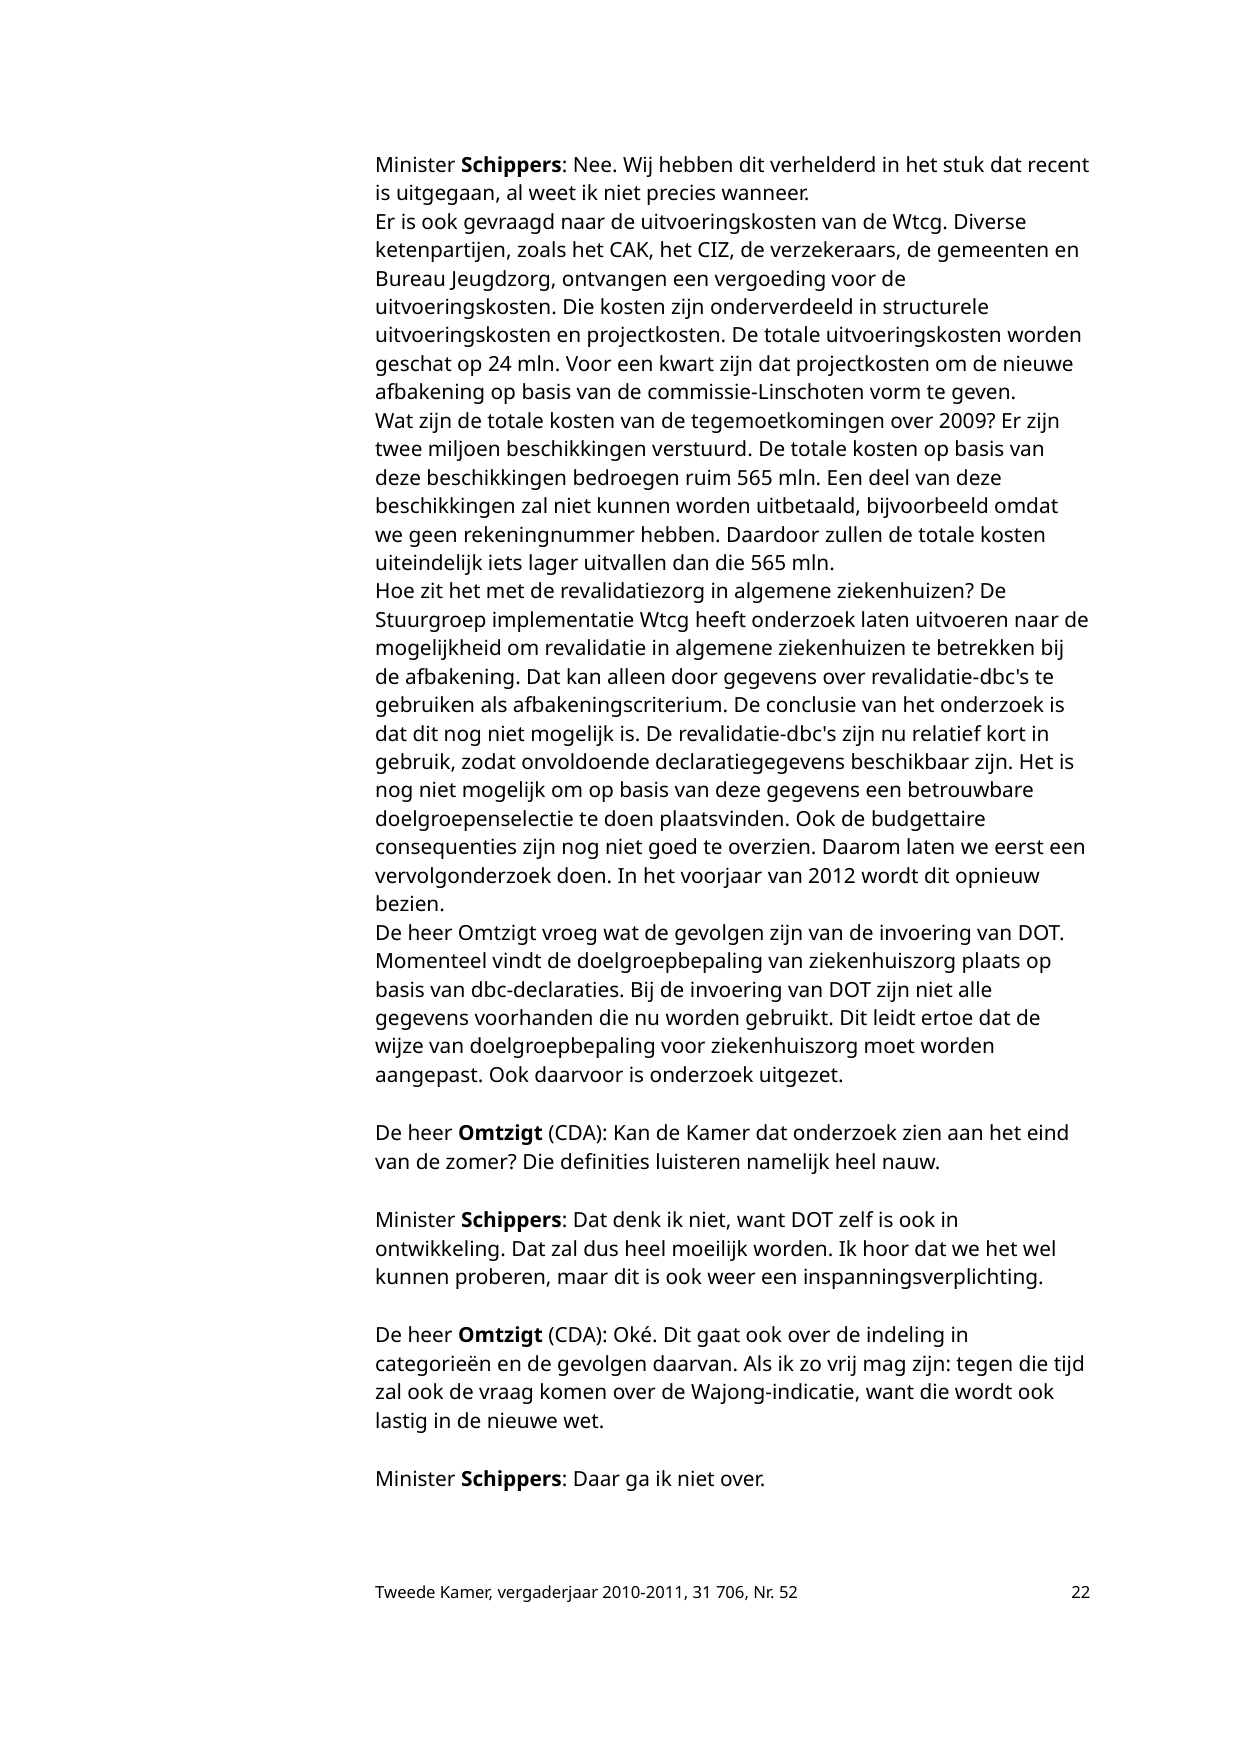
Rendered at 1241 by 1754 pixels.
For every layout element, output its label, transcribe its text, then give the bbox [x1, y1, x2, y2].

text Er is ook gevraagd naar de uitvoeringskosten van de Wtcg. Diverse ketenpartijen, zoals het CAK, het CIZ, de verzekeraars, de gemeenten en Bureau Jeugdzorg, ontvangen een vergoeding voor de uitvoeringskosten. Die kosten zijn onderverdeeld in structurele uitvoeringskosten en projectkosten. De totale uitvoeringskosten worden geschat op 24 mln. Voor een kwart zijn dat projectkosten om de nieuwe afbakening op basis van de commissie-Linschoten vorm te geven. [375, 207, 1090, 406]
text Minister Schippers: Daar ga ik niet over. [375, 1464, 1090, 1493]
text Wat zijn de totale kosten van de tegemoetkomingen over 2009? Er zijn twee miljoen beschikkingen verstuurd. De totale kosten op basis van deze beschikkingen bedroegen ruim 565 mln. Een deel van deze beschikkingen zal niet kunnen worden uitbetaald, bijvoorbeeld omdat we geen rekeningnummer hebben. Daardoor zullen de totale kosten uiteindelijk iets lager uitvallen dan die 565 mln. [375, 406, 1090, 577]
text Hoe zit het met de revalidatiezorg in algemene ziekenhuizen? De Stuurgroep implementatie Wtcg heeft onderzoek laten uitvoeren naar de mogelijkheid om revalidatie in algemene ziekenhuizen te betrekken bij de afbakening. Dat kan alleen door gegevens over revalidatie-dbc's te gebruiken als afbakeningscriterium. De conclusie van het onderzoek is dat dit nog niet mogelijk is. De revalidatie-dbc's zijn nu relatief kort in gebruik, zodat onvoldoende declaratiegegevens beschikbaar zijn. Het is nog niet mogelijk om op basis van deze gegevens een betrouwbare doelgroepenselectie te doen plaatsvinden. Ook de budgettaire consequenties zijn nog niet goed te overzien. Daarom laten we eerst een vervolgonderzoek doen. In het voorjaar van 2012 wordt dit opnieuw bezien. [375, 577, 1090, 918]
text De heer Omtzigt vroeg wat de gevolgen zijn van de invoering van DOT. Momenteel vindt de doelgroepbepaling van ziekenhuiszorg plaats op basis van dbc-declaraties. Bij de invoering van DOT zijn niet alle gegevens voorhanden die nu worden gebruikt. Dit leidt ertoe dat de wijze van doelgroepbepaling voor ziekenhuiszorg moet worden aangepast. Ook daarvoor is onderzoek uitgezet. [375, 918, 1090, 1088]
text Minister Schippers: Nee. Wij hebben dit verhelderd in het stuk dat recent is uitgegaan, al weet ik niet precies wanneer. [375, 150, 1090, 207]
text De heer Omtzigt (CDA): Kan de Kamer dat onderzoek zien aan het eind van de zomer? Die definities luisteren namelijk heel nauw. [375, 1118, 1090, 1175]
text Minister Schippers: Dat denk ik niet, want DOT zelf is ook in ontwikkeling. Dat zal dus heel moeilijk worden. Ik hoor dat we het wel kunnen proberen, maar dit is ook weer een inspanningsverplichting. [375, 1205, 1090, 1291]
text De heer Omtzigt (CDA): Oké. Dit gaat ook over de indeling in categorieën en de gevolgen daarvan. Als ik zo vrij mag zijn: tegen die tijd zal ook de vraag komen over de Wajong-indicatie, want die wordt ook lastig in de nieuwe wet. [375, 1321, 1090, 1434]
